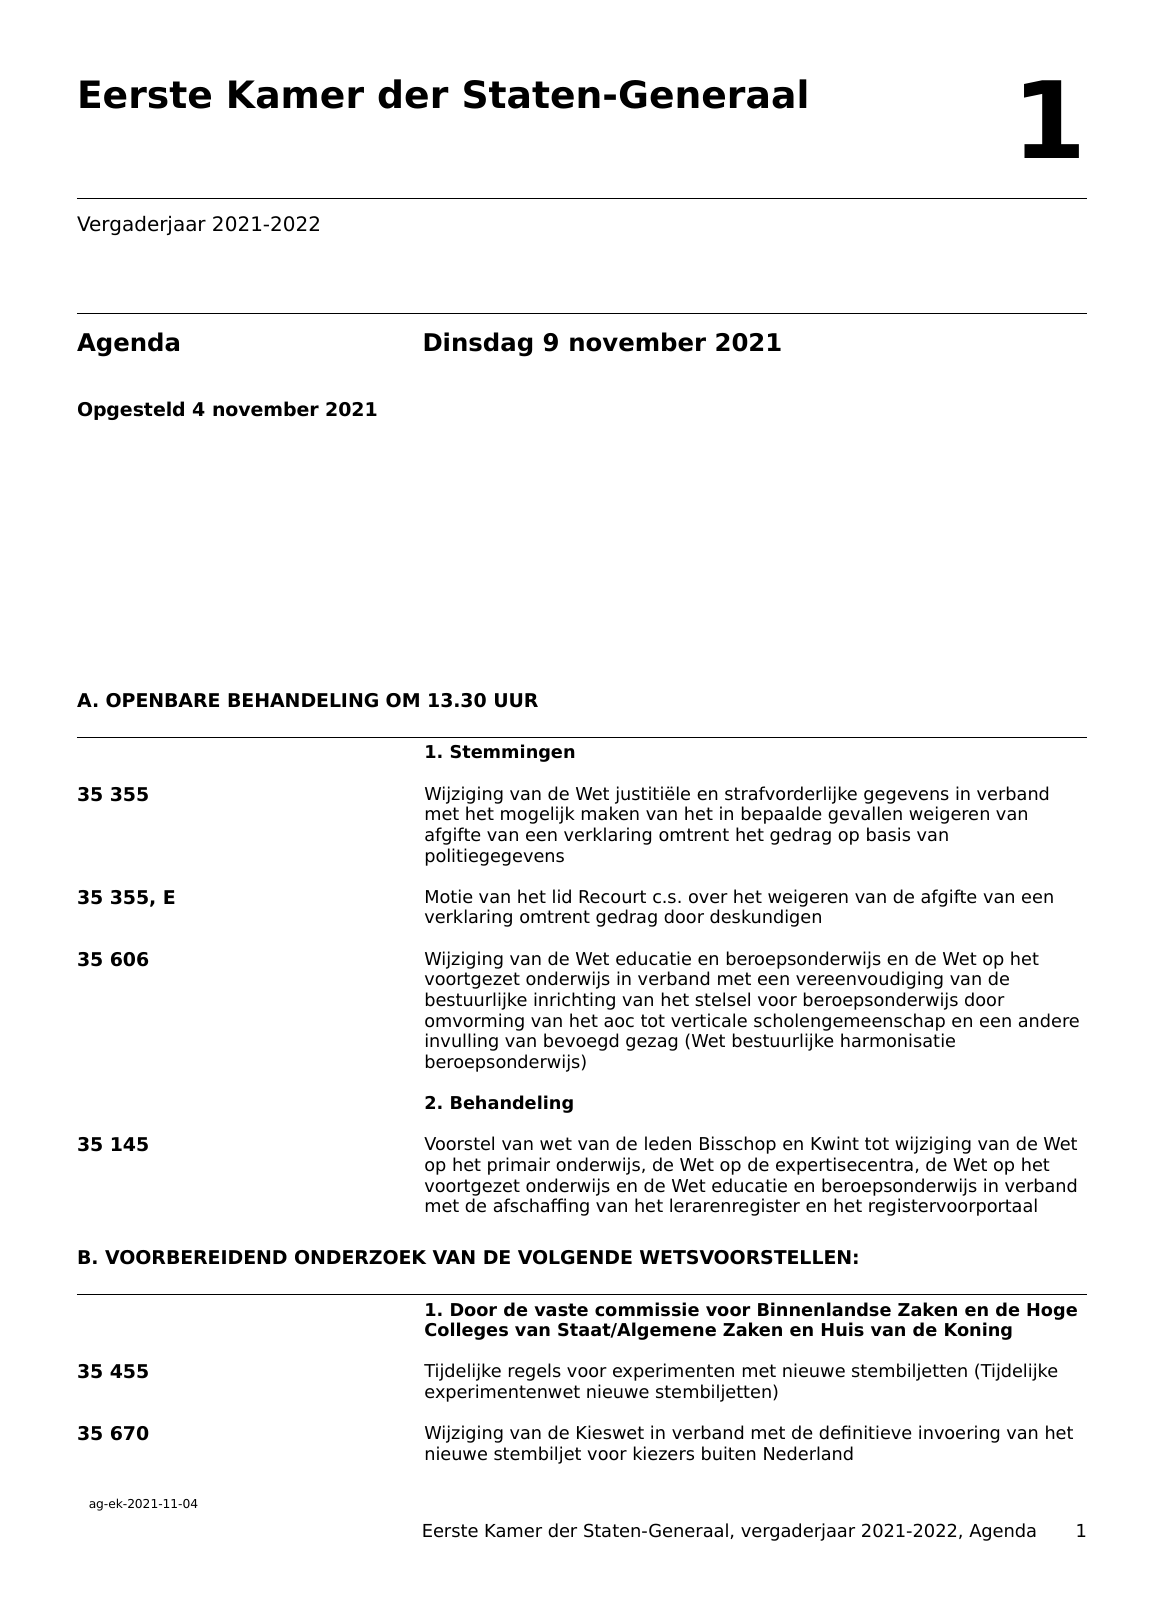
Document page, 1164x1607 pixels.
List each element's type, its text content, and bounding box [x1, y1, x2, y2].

table_cell [401, 1361, 418, 1403]
table_cell [401, 1423, 418, 1464]
table_cell [401, 866, 418, 887]
table_cell 35 670 [77, 1423, 401, 1464]
table_header 1. Door de vaste commissie voor Binnenlandse Zaken en de Hoge Colleges van Staat/Algemene Zaken en Huis van de Koning [418, 1295, 1087, 1341]
table_cell [418, 1403, 1087, 1423]
table_cell [401, 784, 418, 866]
table_header 1. Stemmingen [418, 738, 1087, 763]
table_header [77, 1295, 401, 1341]
table_cell [401, 1114, 418, 1134]
text Opgesteld 4 november 2021 [77, 399, 1087, 421]
table_cell [401, 1403, 418, 1423]
table_cell [77, 1073, 401, 1093]
table_cell [77, 928, 401, 949]
table_cell Voorstel van wet van de leden Bisschop en Kwint tot wijziging van de Wet op het primair onderwijs, de Wet op de expertisecentra, de Wet op het voortgezet onderwijs en de Wet educatie en beroepsonderwijs in verband met de afschaffing van het lerarenregister en het registervoorportaal [418, 1134, 1087, 1217]
table_cell Agenda [77, 314, 422, 357]
table_cell [77, 1114, 401, 1134]
table_cell [418, 866, 1087, 887]
table_cell [77, 866, 401, 887]
table_cell [418, 1114, 1087, 1134]
table_cell 35 355 [77, 784, 401, 866]
table_cell [418, 1073, 1087, 1093]
table_cell Wijziging van de Wet educatie en beroepsonderwijs en de Wet op het voortgezet onderwijs in verband met een vereenvoudiging van de bestuurlijke inrichting van het stelsel voor beroepsonderwijs door omvorming van het aoc tot verticale scholengemeenschap en een andere invulling van bevoegd gezag (Wet bestuurlijke harmonisatie beroepsonderwijs) [418, 949, 1087, 1072]
table_cell [401, 887, 418, 928]
table_cell Tijdelijke regels voor experimenten met nieuwe stembiljetten (Tijdelijke experimentenwet nieuwe stembiljetten) [418, 1361, 1087, 1403]
table_cell 35 145 [77, 1134, 401, 1217]
table_cell [401, 928, 418, 949]
table_cell [77, 763, 401, 784]
table_cell [401, 1093, 418, 1114]
table_cell Wijziging van de Wet justitiële en strafvorderlijke gegevens in verband met het mogelijk maken van het in bepaalde gevallen weigeren van afgifte van een verklaring omtrent het gedrag op basis van politiegegevens [418, 784, 1087, 866]
subtitle A. OPENBARE BEHANDELING OM 13.30 UUR [77, 690, 1087, 712]
table_cell [401, 763, 418, 784]
table_cell 35 606 [77, 949, 401, 1072]
table_cell 2. Behandeling [418, 1093, 1087, 1114]
table_header Eerste Kamer der Staten-Generaal [77, 59, 886, 198]
table_cell [401, 1341, 418, 1361]
table_cell 35 355, E [77, 887, 401, 928]
table_cell [77, 1403, 401, 1423]
table_cell [401, 949, 418, 1072]
table_cell [418, 1341, 1087, 1361]
table_cell Vergaderjaar 2021-2022 [77, 199, 1087, 313]
table_cell Dinsdag 9 november 2021 [422, 314, 1087, 357]
text ag-ek-2021-11-04 [88, 1497, 323, 1511]
table_cell Wijziging van de Kieswet in verband met de definitieve invoering van het nieuwe stembiljet voor kiezers buiten Nederland [418, 1423, 1087, 1464]
table_cell Motie van het lid Recourt c.s. over het weigeren van de afgifte van een verklaring omtrent gedrag door deskundigen [418, 887, 1087, 928]
table_cell [418, 763, 1087, 784]
subtitle B. VOORBEREIDEND ONDERZOEK VAN DE VOLGENDE WETSVOORSTELLEN: [77, 1247, 1087, 1269]
table_header [77, 738, 401, 763]
table_cell [77, 1341, 401, 1361]
table_cell [401, 1134, 418, 1217]
table_header [401, 1295, 418, 1341]
table_cell [418, 928, 1087, 949]
table_header 1 [886, 59, 1087, 198]
table_cell [77, 1093, 401, 1114]
table_cell [401, 1073, 418, 1093]
table_cell 35 455 [77, 1361, 401, 1403]
table_header [401, 738, 418, 763]
